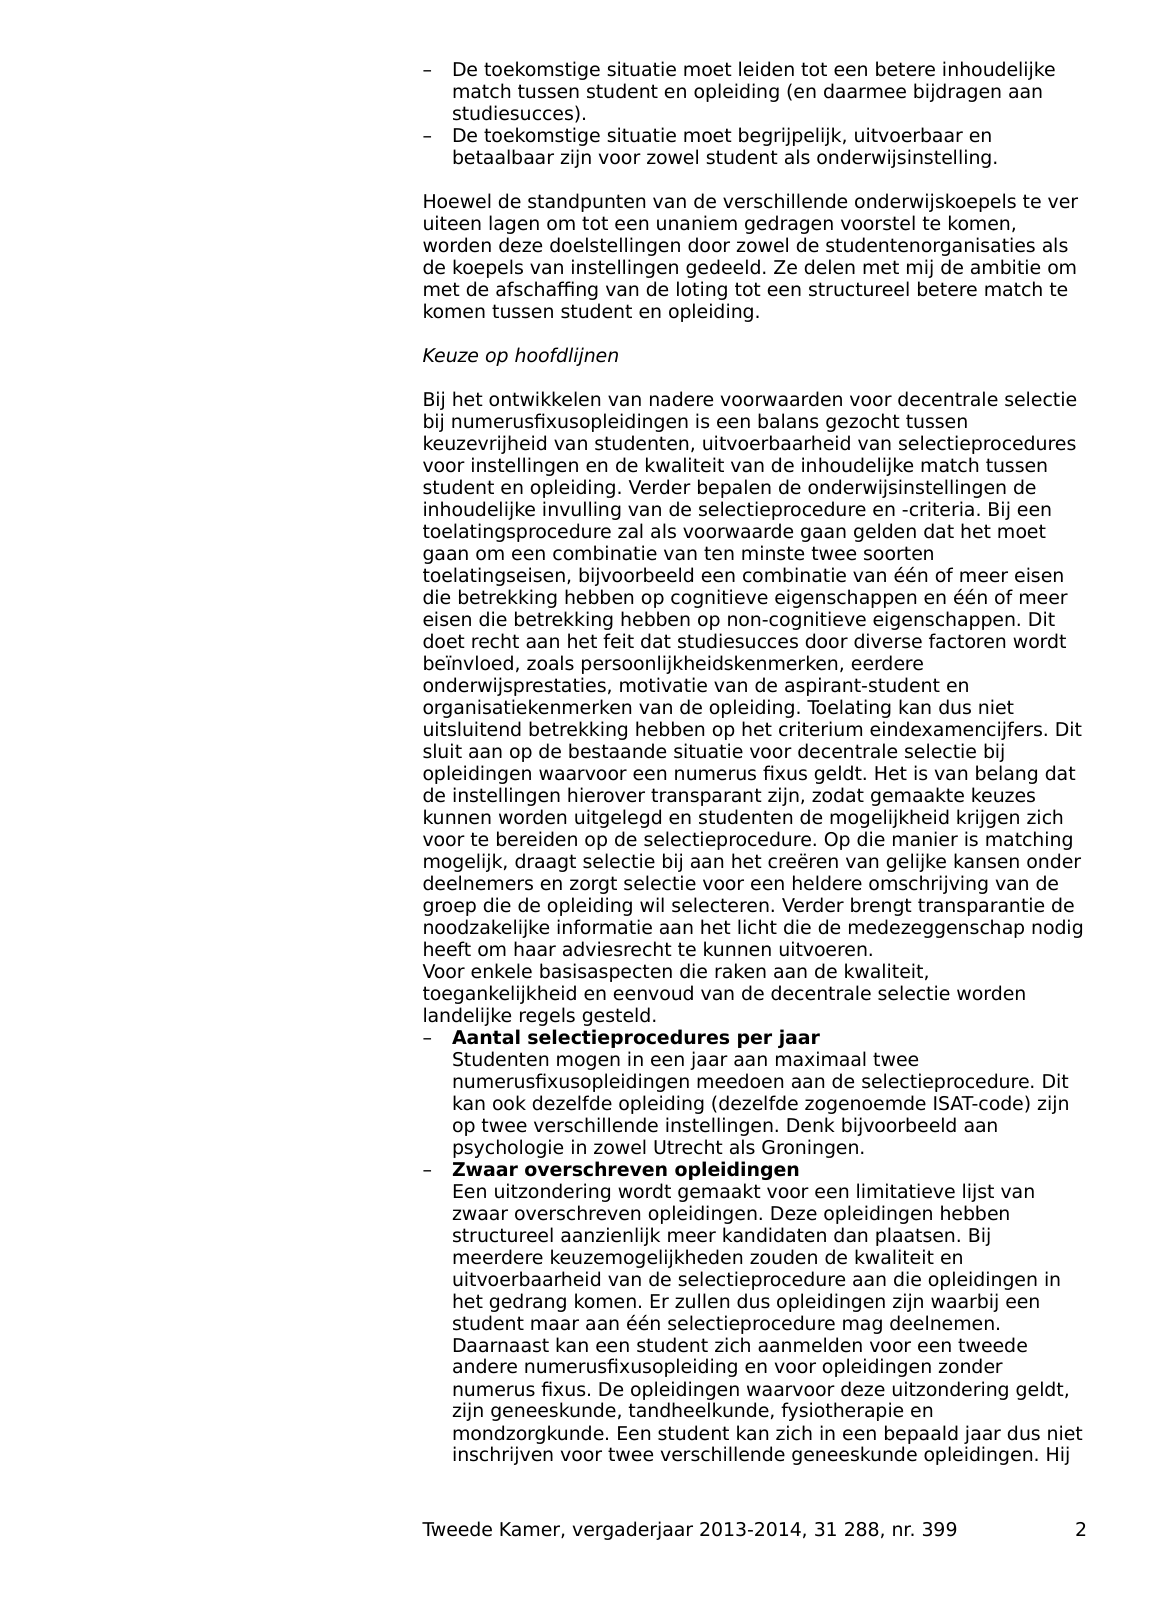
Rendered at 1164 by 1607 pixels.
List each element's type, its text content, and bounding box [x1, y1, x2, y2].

text Studenten mogen in een jaar aan maximaal twee numerusfixusopleidingen meedoen aan de selectieprocedure. Dit kan ook dezelfde opleiding (dezelfde zogenoemde ISAT-code) zijn op twee verschillende instellingen. Denk bijvoorbeeld aan psychologie in zowel Utrecht als Groningen. [452, 1049, 1087, 1159]
text – Aantal selectieprocedures per jaar [422, 1027, 1087, 1049]
subtitle Keuze op hoofdlijnen [422, 345, 1087, 367]
text – De toekomstige situatie moet leiden tot een betere inhoudelijke match tussen student en opleiding (en daarmee bijdragen aan studiesucces). [422, 59, 1087, 125]
text – Zwaar overschreven opleidingen [422, 1159, 1087, 1181]
text Hoewel de standpunten van de verschillende onderwijskoepels te ver uiteen lagen om tot een unaniem gedragen voorstel te komen, worden deze doelstellingen door zowel de studentenorganisaties als de koepels van instellingen gedeeld. Ze delen met mij de ambitie om met de afschaffing van de loting tot een structureel betere match te komen tussen student en opleiding. [422, 191, 1087, 323]
text Voor enkele basisaspecten die raken aan de kwaliteit, toegankelijkheid en eenvoud van de decentrale selectie worden landelijke regels gesteld. [422, 961, 1087, 1027]
text Een uitzondering wordt gemaakt voor een limitatieve lijst van zwaar overschreven opleidingen. Deze opleidingen hebben structureel aanzienlijk meer kandidaten dan plaatsen. Bij meerdere keuzemogelijkheden zouden de kwaliteit en uitvoerbaarheid van de selectieprocedure aan die opleidingen in het gedrang komen. Er zullen dus opleidingen zijn waarbij een student maar aan één selectieprocedure mag deelnemen. Daarnaast kan een student zich aanmelden voor een tweede andere numerusfixusopleiding en voor opleidingen zonder numerus fixus. De opleidingen waarvoor deze uitzondering geldt, zijn geneeskunde, tandheelkunde, fysiotherapie en mondzorgkunde. Een student kan zich in een bepaald jaar dus niet inschrijven voor twee verschillende geneeskunde opleidingen. Hij [452, 1181, 1087, 1466]
text Bij het ontwikkelen van nadere voorwaarden voor decentrale selectie bij numerusfixusopleidingen is een balans gezocht tussen keuzevrijheid van studenten, uitvoerbaarheid van selectieprocedures voor instellingen en de kwaliteit van de inhoudelijke match tussen student en opleiding. Verder bepalen de onderwijsinstellingen de inhoudelijke invulling van de selectieprocedure en -criteria. Bij een toelatingsprocedure zal als voorwaarde gaan gelden dat het moet gaan om een combinatie van ten minste twee soorten toelatingseisen, bijvoorbeeld een combinatie van één of meer eisen die betrekking hebben op cognitieve eigenschappen en één of meer eisen die betrekking hebben op non-cognitieve eigenschappen. Dit doet recht aan het feit dat studiesucces door diverse factoren wordt beïnvloed, zoals persoonlijkheidskenmerken, eerdere onderwijsprestaties, motivatie van de aspirant-student en organisatiekenmerken van de opleiding. Toelating kan dus niet uitsluitend betrekking hebben op het criterium eindexamencijfers. Dit sluit aan op de bestaande situatie voor decentrale selectie bij opleidingen waarvoor een numerus fixus geldt. Het is van belang dat de instellingen hierover transparant zijn, zodat gemaakte keuzes kunnen worden uitgelegd en studenten de mogelijkheid krijgen zich voor te bereiden op de selectieprocedure. Op die manier is matching mogelijk, draagt selectie bij aan het creëren van gelijke kansen onder deelnemers en zorgt selectie voor een heldere omschrijving van de groep die de opleiding wil selecteren. Verder brengt transparantie de noodzakelijke informatie aan het licht die de medezeggenschap nodig heeft om haar adviesrecht te kunnen uitvoeren. [422, 389, 1087, 961]
text – De toekomstige situatie moet begrijpelijk, uitvoerbaar en betaalbaar zijn voor zowel student als onderwijsinstelling. [422, 125, 1087, 169]
